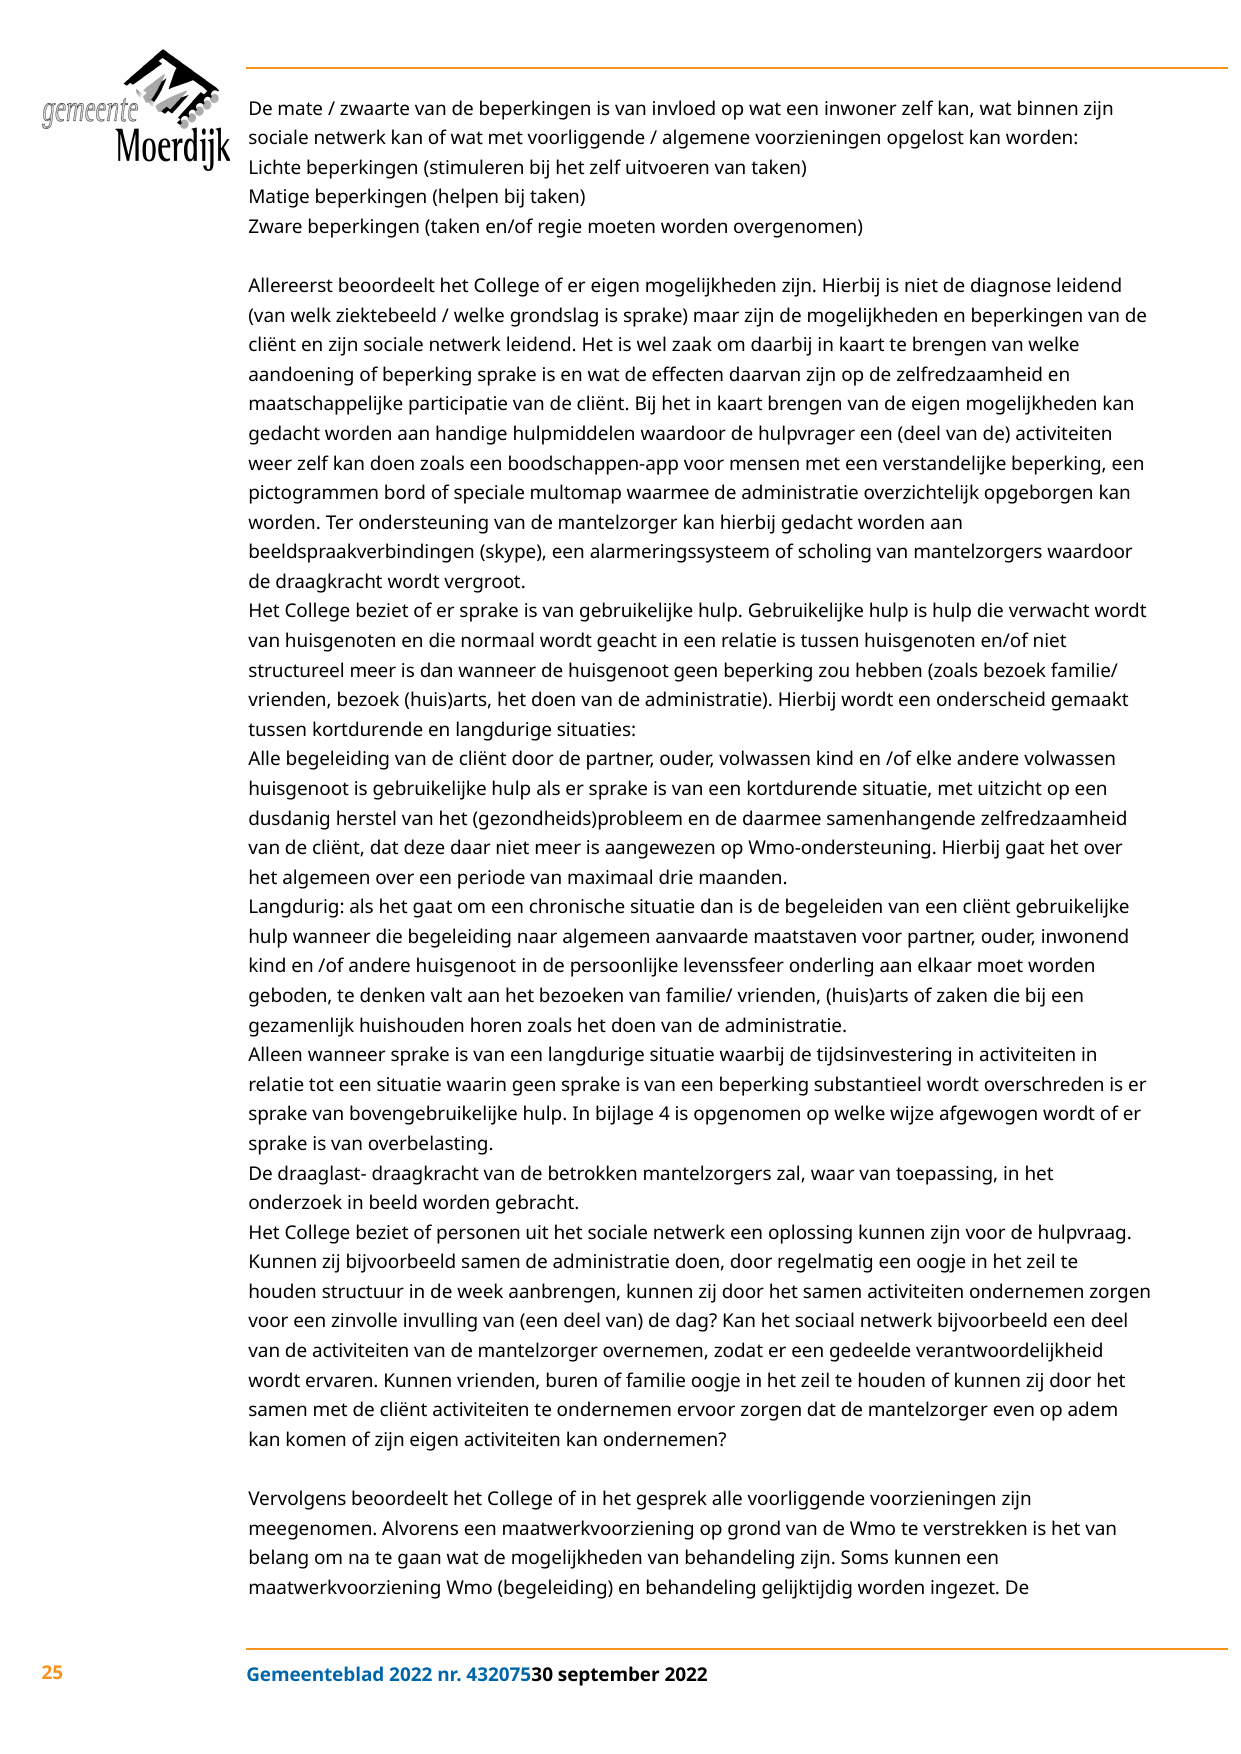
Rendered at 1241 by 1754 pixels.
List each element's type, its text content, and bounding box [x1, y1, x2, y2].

text De mate / zwaarte van de beperkingen is van invloed op wat een inwoner zelf kan, wat binnen zijn sociale netwerk kan of wat met voorliggende / algemene voorzieningen opgelost kan worden: [248, 95, 1152, 150]
text Zware beperkingen (taken en/of regie moeten worden overgenomen) [248, 213, 1152, 239]
text Alle begeleiding van de cliënt door de partner, ouder, volwassen kind en /of elke andere volwassen huisgenoot is gebruikelijke hulp als er sprake is van een kortdurende situatie, met uitzicht op een dusdanig herstel van het (gezondheids)probleem en de daarmee samenhangende zelfredzaamheid van de cliënt, dat deze daar niet meer is aangewezen op Wmo-ondersteuning. Hierbij gaat het over het algemeen over een periode van maximaal drie maanden. [248, 746, 1152, 890]
text Vervolgens beoordeelt het College of in het gesprek alle voorliggende voorzieningen zijn meegenomen. Alvorens een maatwerkvoorziening op grond van de Wmo te verstrekken is het van belang om na te gaan wat de mogelijkheden van behandeling zijn. Soms kunnen een maatwerkvoorziening Wmo (begeleiding) en behandeling gelijktijdig worden ingezet. De [248, 1485, 1152, 1600]
text Alleen wanneer sprake is van een langdurige situatie waarbij de tijdsinvestering in activiteiten in relatie tot een situatie waarin geen sprake is van een beperking substantieel wordt overschreden is er sprake van bovengebruikelijke hulp. In bijlage 4 is opgenomen op welke wijze afgewogen wordt of er sprake is van overbelasting. [248, 1041, 1152, 1156]
text Lichte beperkingen (stimuleren bij het zelf uitvoeren van taken) [248, 154, 1152, 180]
text Matige beperkingen (helpen bij taken) [248, 183, 1152, 209]
text Het College beziet of personen uit het sociale netwerk een oplossing kunnen zijn voor de hulpvraag. Kunnen zij bijvoorbeeld samen de administratie doen, door regelmatig een oogje in het zeil te houden structuur in de week aanbrengen, kunnen zij door het samen activiteiten ondernemen zorgen voor een zinvolle invulling van (een deel van) de dag? Kan het sociaal netwerk bijvoorbeeld een deel van de activiteiten van de mantelzorger overnemen, zodat er een gedeelde verantwoordelijkheid wordt ervaren. Kunnen vrienden, buren of familie oogje in het zeil te houden of kunnen zij door het samen met de cliënt activiteiten te ondernemen ervoor zorgen dat de mantelzorger even op adem kan komen of zijn eigen activiteiten kan ondernemen? [248, 1219, 1152, 1452]
text Langdurig: als het gaat om een chronische situatie dan is de begeleiden van een cliënt gebruikelijke hulp wanneer die begeleiding naar algemeen aanvaarde maatstaven voor partner, ouder, inwonend kind en /of andere huisgenoot in de persoonlijke levenssfeer onderling aan elkaar moet worden geboden, te denken valt aan het bezoeken van familie/ vrienden, (huis)arts of zaken die bij een gezamenlijk huishouden horen zoals het doen van de administratie. [248, 893, 1152, 1038]
text Het College beziet of er sprake is van gebruikelijke hulp. Gebruikelijke hulp is hulp die verwacht wordt van huisgenoten en die normaal wordt geacht in een relatie is tussen huisgenoten en/of niet structureel meer is dan wanneer de huisgenoot geen beperking zou hebben (zoals bezoek familie/ vrienden, bezoek (huis)arts, het doen van de administratie). Hierbij wordt een onderscheid gemaakt tussen kortdurende en langdurige situaties: [248, 598, 1152, 742]
text Allereerst beoordeelt het College of er eigen mogelijkheden zijn. Hierbij is niet de diagnose leidend (van welk ziektebeeld / welke grondslag is sprake) maar zijn de mogelijkheden en beperkingen van de cliënt en zijn sociale netwerk leidend. Het is wel zaak om daarbij in kaart te brengen van welke aandoening of beperking sprake is en wat de effecten daarvan zijn op de zelfredzaamheid en maatschappelijke participatie van de cliënt. Bij het in kaart brengen van de eigen mogelijkheden kan gedacht worden aan handige hulpmiddelen waardoor de hulpvrager een (deel van de) activiteiten weer zelf kan doen zoals een boodschappen-app voor mensen met een verstandelijke beperking, een pictogrammen bord of speciale multomap waarmee de administratie overzichtelijk opgeborgen kan worden. Ter ondersteuning van de mantelzorger kan hierbij gedacht worden aan beeldspraakverbindingen (skype), een alarmeringssysteem of scholing van mantelzorgers waardoor de draagkracht wordt vergroot. [248, 272, 1152, 594]
text De draaglast- draagkracht van de betrokken mantelzorgers zal, waar van toepassing, in het onderzoek in beeld worden gebracht. [248, 1160, 1152, 1215]
picture [41, 47, 231, 172]
